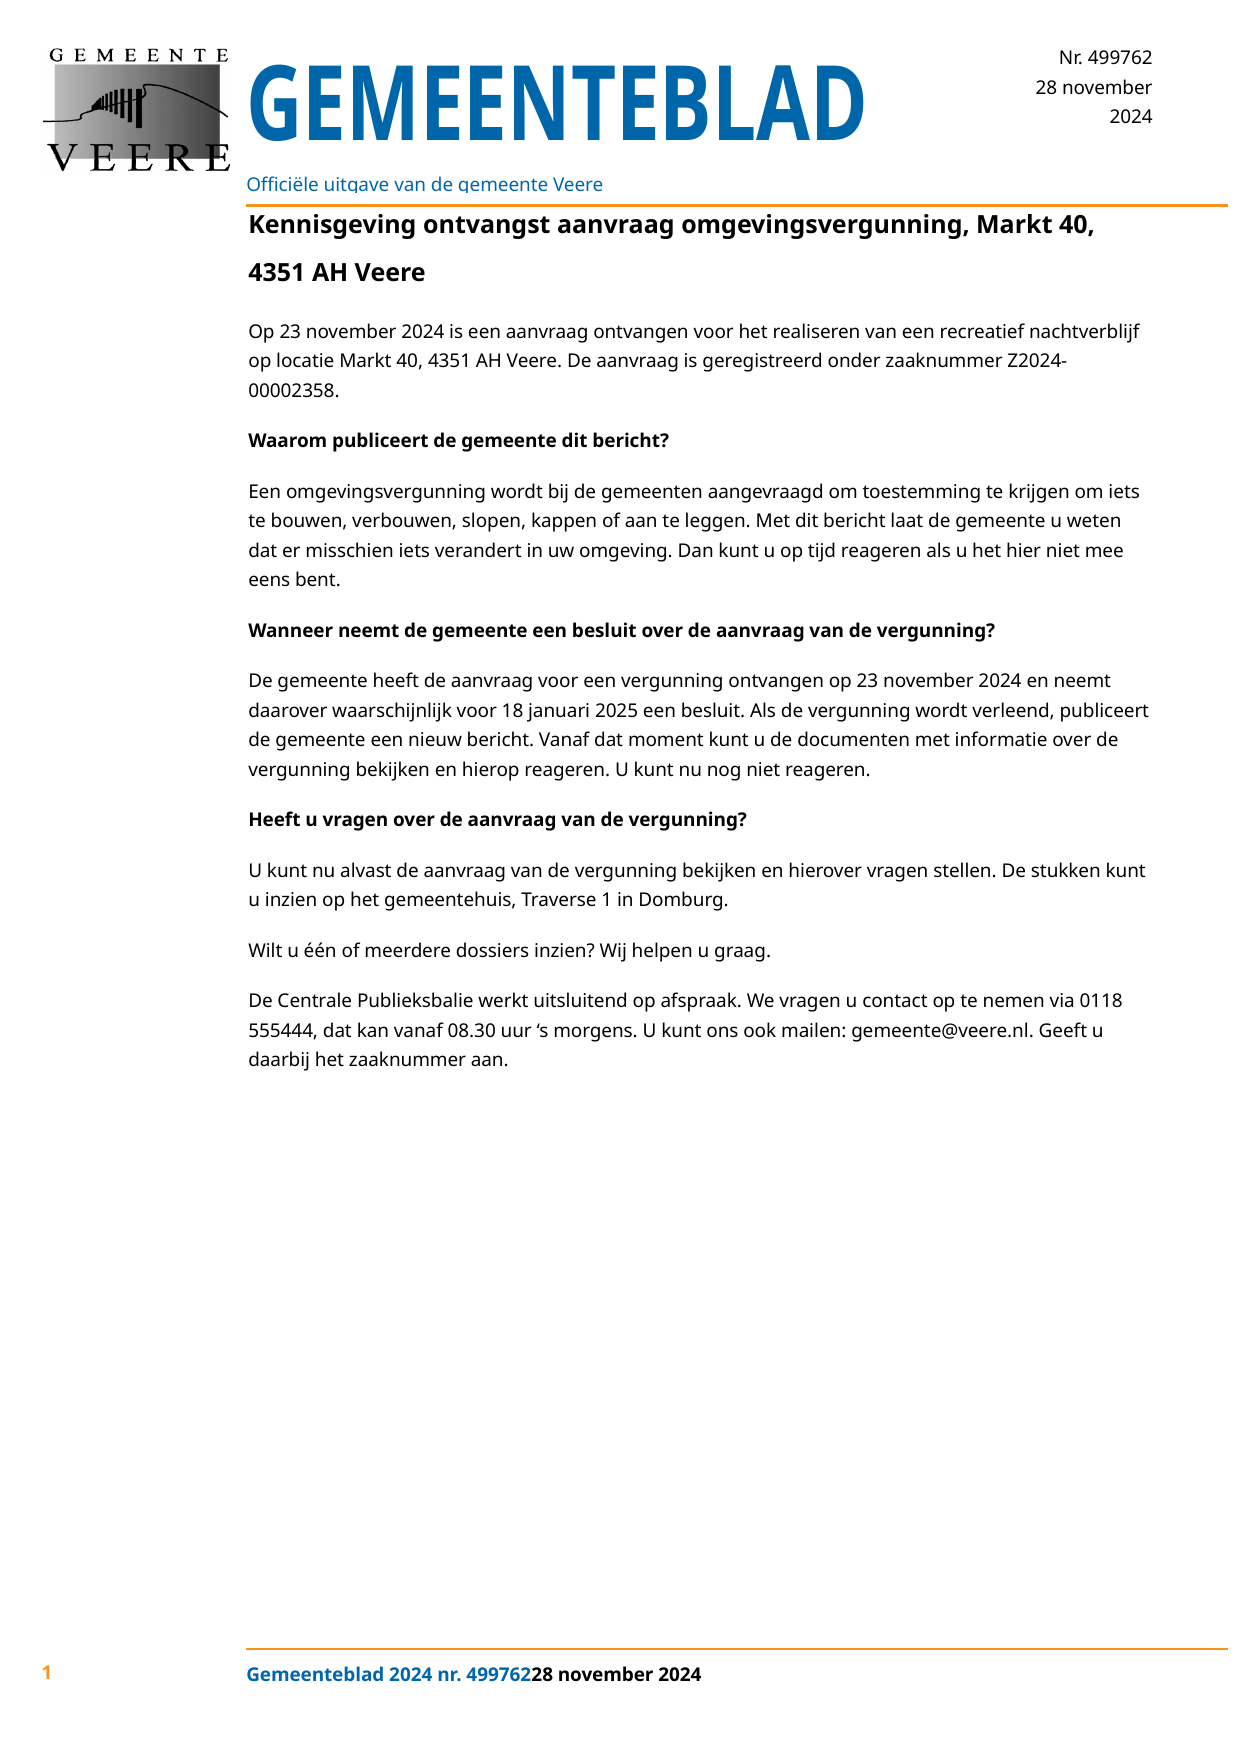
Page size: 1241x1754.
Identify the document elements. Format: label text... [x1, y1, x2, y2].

text De Centrale Publieksbalie werkt uitsluitend op afspraak. We vragen u contact op te nemen via 0118 555444, dat kan vanaf 08.30 uur ‘s morgens. U kunt ons ook mailen: gemeente@veere.nl. Geeft u daarbij het zaaknummer aan. [248, 987, 1152, 1072]
text Wanneer neemt de gemeente een besluit over de aanvraag van de vergunning? [248, 617, 1152, 643]
text Een omgevingsvergunning wordt bij de gemeenten aangevraagd om toestemming te krijgen om iets te bouwen, verbouwen, slopen, kappen of aan te leggen. Met dit bericht laat de gemeente u weten dat er misschien iets verandert in uw omgeving. Dan kunt u op tijd reageren als u het hier niet mee eens bent. [248, 478, 1152, 592]
picture [41, 47, 231, 172]
text Heeft u vragen over de aanvraag van de vergunning? [248, 807, 1152, 832]
text U kunt nu alvast de aanvraag van de vergunning bekijken en hierover vragen stellen. De stukken kunt u inzien op het gemeentehuis, Traverse 1 in Domburg. [248, 857, 1152, 912]
text Kennisgeving ontvangst aanvraag omgevingsvergunning, Markt 40, 4351 AH Veere [248, 207, 1152, 288]
text Op 23 november 2024 is een aanvraag ontvangen voor het realiseren van een recreatief nachtverblijf op locatie Markt 40, 4351 AH Veere. De aanvraag is geregistreerd onder zaaknummer Z2024-00002358. [248, 318, 1152, 403]
text Waarom publiceert de gemeente dit bericht? [248, 427, 1152, 453]
text De gemeente heeft de aanvraag voor een vergunning ontvangen op 23 november 2024 en neemt daarover waarschijnlijk voor 18 januari 2025 een besluit. Als de vergunning wordt verleend, publiceert de gemeente een nieuw bericht. Vanaf dat moment kunt u de documenten met informatie over de vergunning bekijken en hierop reageren. U kunt nu nog niet reageren. [248, 667, 1152, 782]
text Wilt u één of meerdere dossiers inzien? Wij helpen u graag. [248, 937, 1152, 963]
